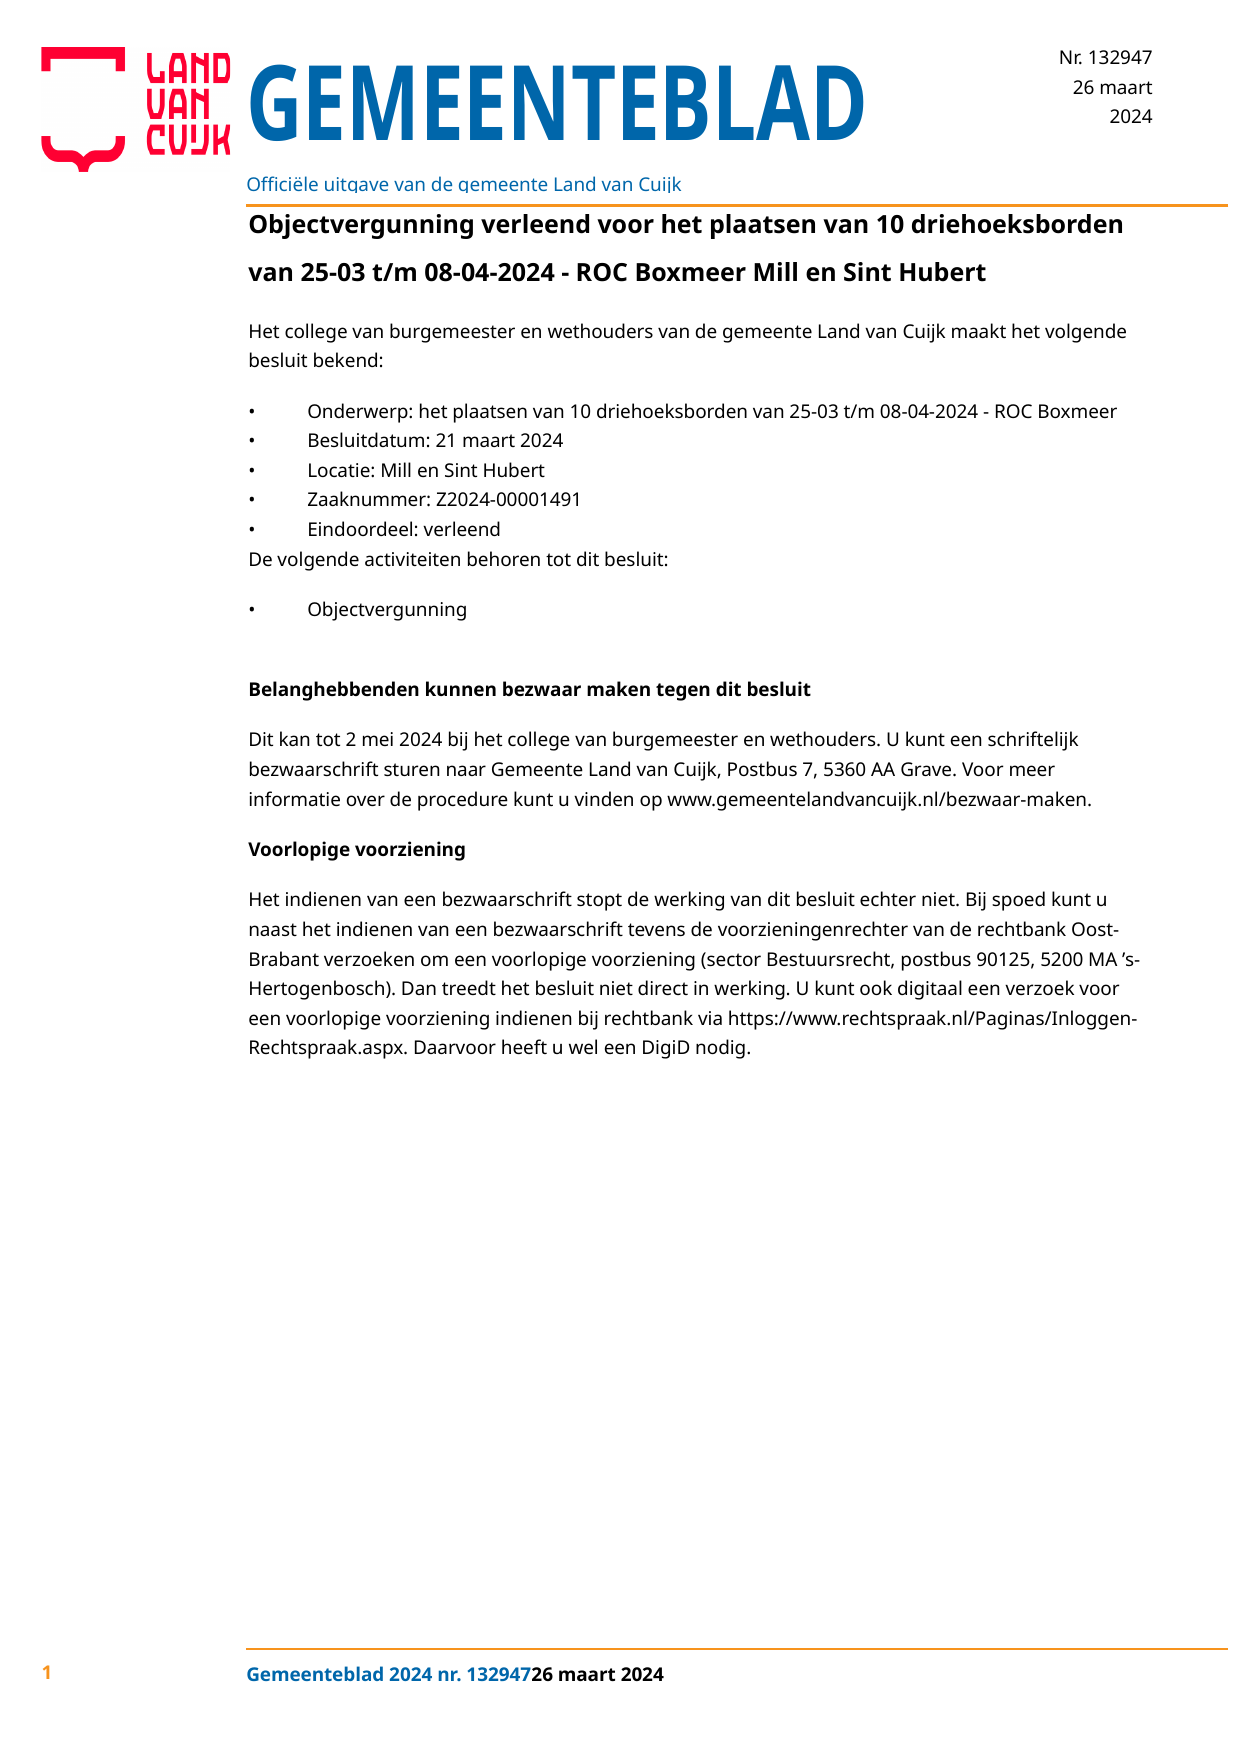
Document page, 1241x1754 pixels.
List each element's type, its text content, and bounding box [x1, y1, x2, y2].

text Het college van burgemeester en wethouders van de gemeente Land van Cuijk maakt het volgende besluit bekend: [248, 318, 1152, 373]
list Objectvergunning [248, 596, 1152, 622]
text Het indienen van een bezwaarschrift stopt de werking van dit besluit echter niet. Bij spoed kunt u naast het indienen van een bezwaarschrift tevens de voorzieningenrechter van de rechtbank Oost-Brabant verzoeken om een voorlopige voorziening (sector Bestuursrecht, postbus 90125, 5200 MA ’s-Hertogenbosch). Dan treedt het besluit niet direct in werking. U kunt ook digitaal een verzoek voor een voorlopige voorziening indienen bij rechtbank via https://www.rechtspraak.nl/Paginas/Inloggen-Rechtspraak.aspx. Daarvoor heeft u wel een DigiD nodig. [248, 887, 1152, 1060]
text Dit kan tot 2 mei 2024 bij het college van burgemeester en wethouders. U kunt een schriftelijk bezwaarschrift sturen naar Gemeente Land van Cuijk, Postbus 7, 5360 AA Grave. Voor meer informatie over de procedure kunt u vinden op www.gemeentelandvancuijk.nl/bezwaar-maken. [248, 727, 1152, 812]
text De volgende activiteiten behoren tot dit besluit: [248, 546, 1152, 572]
list Locatie: Mill en Sint Hubert [248, 457, 1152, 483]
list Besluitdatum: 21 maart 2024 [248, 427, 1152, 453]
list Onderwerp: het plaatsen van 10 driehoeksborden van 25-03 t/m 08-04-2024 - ROC Boxmeer [248, 398, 1152, 424]
text Belanghebbenden kunnen bezwaar maken tegen dit besluit [248, 676, 1152, 702]
list Zaaknummer: Z2024-00001491 [248, 487, 1152, 512]
list Eindoordeel: verleend [248, 516, 1152, 542]
text Objectvergunning verleend voor het plaatsen van 10 driehoeksborden van 25-03 t/m 08-04-2024 - ROC Boxmeer Mill en Sint Hubert [248, 207, 1152, 288]
picture [41, 47, 231, 172]
text Voorlopige voorziening [248, 836, 1152, 862]
